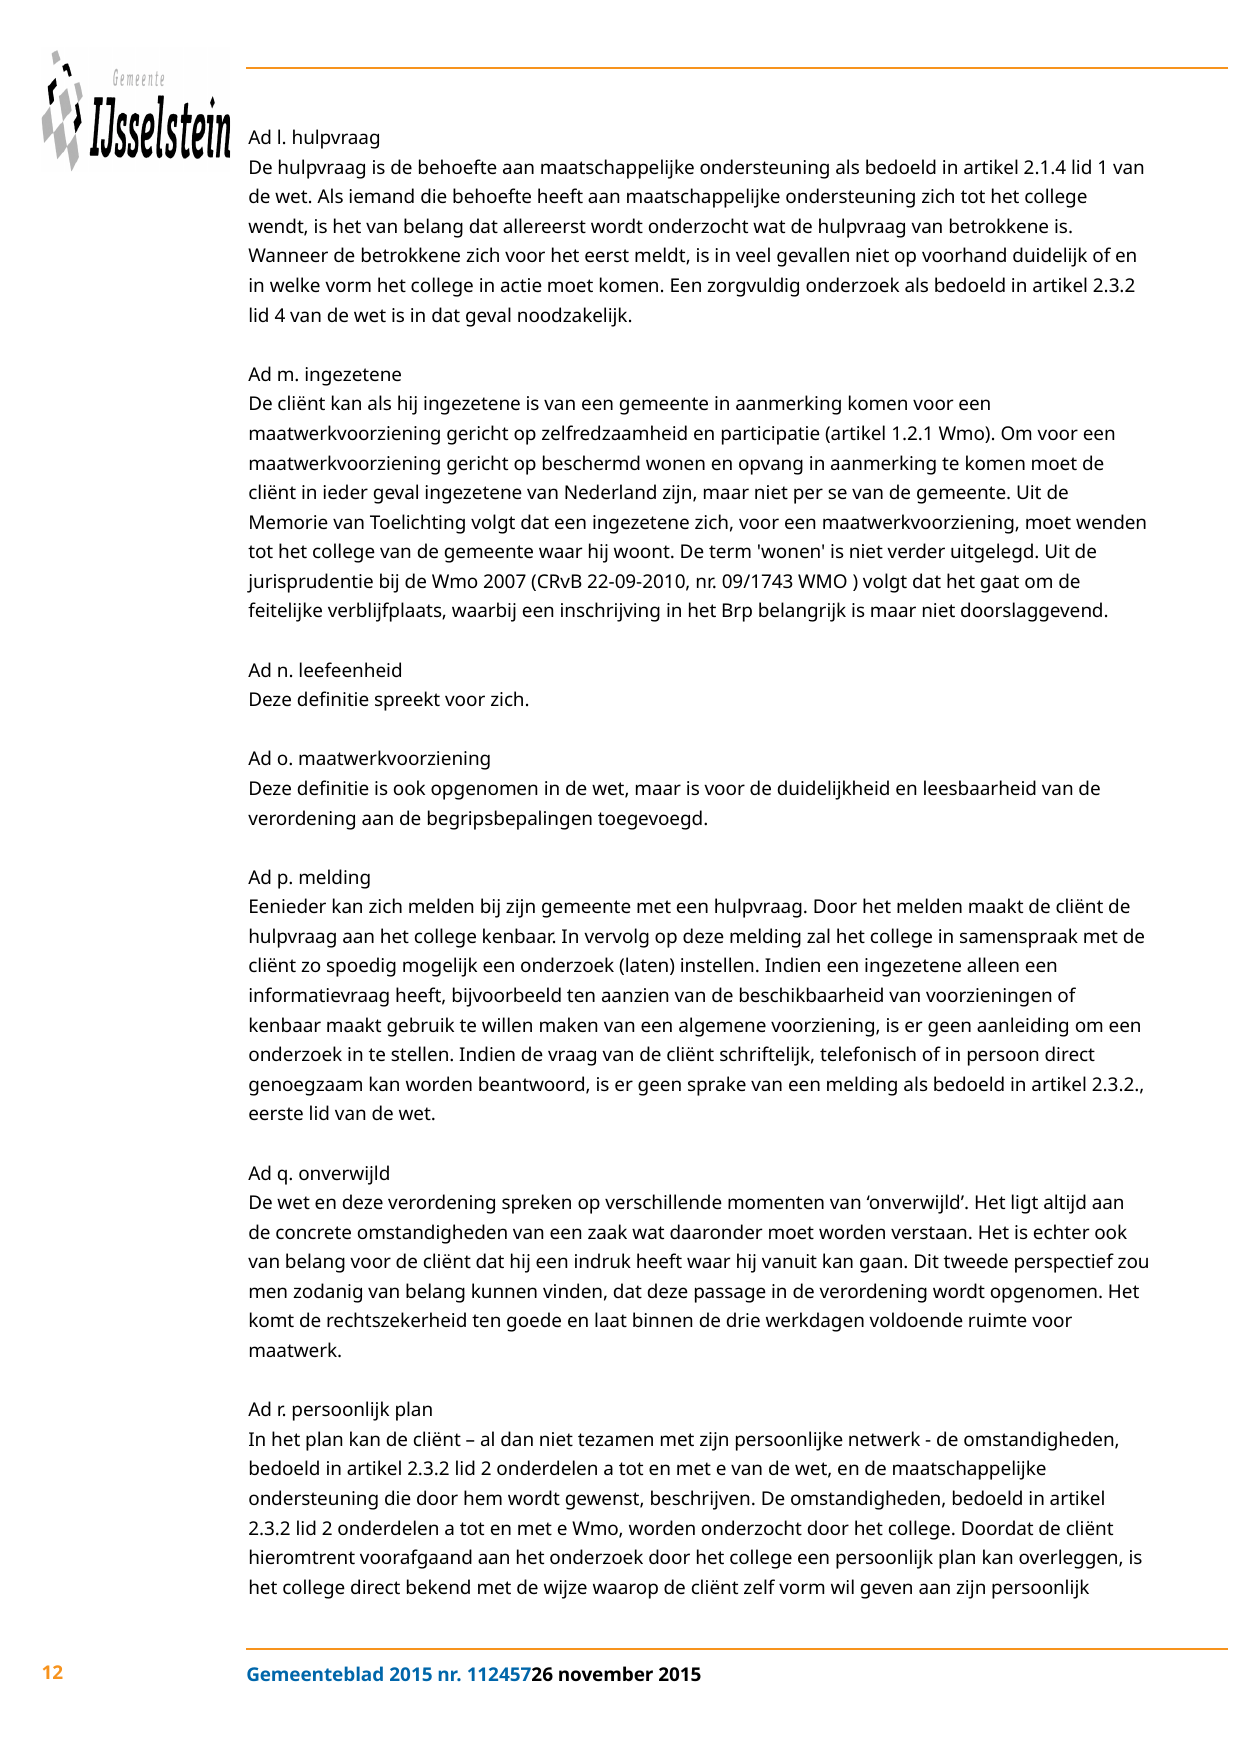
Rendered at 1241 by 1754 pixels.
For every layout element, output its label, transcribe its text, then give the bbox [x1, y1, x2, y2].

text Ad p. melding [248, 864, 1152, 890]
text In het plan kan de cliënt – al dan niet tezamen met zijn persoonlijke netwerk - de omstandigheden, bedoeld in artikel 2.3.2 lid 2 onderdelen a tot en met e van de wet, en de maatschappelijke ondersteuning die door hem wordt gewenst, beschrijven. De omstandigheden, bedoeld in artikel 2.3.2 lid 2 onderdelen a tot en met e Wmo, worden onderzocht door het college. Doordat de cliënt hieromtrent voorafgaand aan het onderzoek door het college een persoonlijk plan kan overleggen, is het college direct bekend met de wijze waarop de cliënt zelf vorm wil geven aan zijn persoonlijk [248, 1426, 1152, 1600]
text Ad m. ingezetene [248, 361, 1152, 387]
text Deze definitie is ook opgenomen in de wet, maar is voor de duidelijkheid en leesbaarheid van de verordening aan de begripsbepalingen toegevoegd. [248, 775, 1152, 831]
text Ad q. onverwijld [248, 1160, 1152, 1186]
text De cliënt kan als hij ingezetene is van een gemeente in aanmerking komen voor een maatwerkvoorziening gericht op zelfredzaamheid en participatie (artikel 1.2.1 Wmo). Om voor een maatwerkvoorziening gericht op beschermd wonen en opvang in aanmerking te komen moet de cliënt in ieder geval ingezetene van Nederland zijn, maar niet per se van de gemeente. Uit de Memorie van Toelichting volgt dat een ingezetene zich, voor een maatwerkvoorziening, moet wenden tot het college van de gemeente waar hij woont. De term 'wonen' is niet verder uitgelegd. Uit de jurisprudentie bij de Wmo 2007 (CRvB 22-09-2010, nr. 09/1743 WMO ) volgt dat het gaat om de feitelijke verblijfplaats, waarbij een inschrijving in het Brp belangrijk is maar niet doorslaggevend. [248, 391, 1152, 623]
text Deze definitie spreekt voor zich. [248, 686, 1152, 712]
text Ad l. hulpvraag [248, 124, 1152, 150]
text Ad r. persoonlijk plan [248, 1396, 1152, 1422]
text Ad n. leefeenheid [248, 657, 1152, 683]
text Ad o. maatwerkvoorziening [248, 746, 1152, 771]
picture [41, 47, 231, 172]
text De hulpvraag is de behoefte aan maatschappelijke ondersteuning als bedoeld in artikel 2.1.4 lid 1 van de wet. Als iemand die behoefte heeft aan maatschappelijke ondersteuning zich tot het college wendt, is het van belang dat allereerst wordt onderzocht wat de hulpvraag van betrokkene is. Wanneer de betrokkene zich voor het eerst meldt, is in veel gevallen niet op voorhand duidelijk of en in welke vorm het college in actie moet komen. Een zorgvuldig onderzoek als bedoeld in artikel 2.3.2 lid 4 van de wet is in dat geval noodzakelijk. [248, 154, 1152, 328]
text De wet en deze verordening spreken op verschillende momenten van ‘onverwijld’. Het ligt altijd aan de concrete omstandigheden van een zaak wat daaronder moet worden verstaan. Het is echter ook van belang voor de cliënt dat hij een indruk heeft waar hij vanuit kan gaan. Dit tweede perspectief zou men zodanig van belang kunnen vinden, dat deze passage in de verordening wordt opgenomen. Het komt de rechtszekerheid ten goede en laat binnen de drie werkdagen voldoende ruimte voor maatwerk. [248, 1189, 1152, 1363]
text Eenieder kan zich melden bij zijn gemeente met een hulpvraag. Door het melden maakt de cliënt de hulpvraag aan het college kenbaar. In vervolg op deze melding zal het college in samenspraak met de cliënt zo spoedig mogelijk een onderzoek (laten) instellen. Indien een ingezetene alleen een informatievraag heeft, bijvoorbeeld ten aanzien van de beschikbaarheid van voorzieningen of kenbaar maakt gebruik te willen maken van een algemene voorziening, is er geen aanleiding om een onderzoek in te stellen. Indien de vraag van de cliënt schriftelijk, telefonisch of in persoon direct genoegzaam kan worden beantwoord, is er geen sprake van een melding als bedoeld in artikel 2.3.2., eerste lid van de wet. [248, 893, 1152, 1126]
